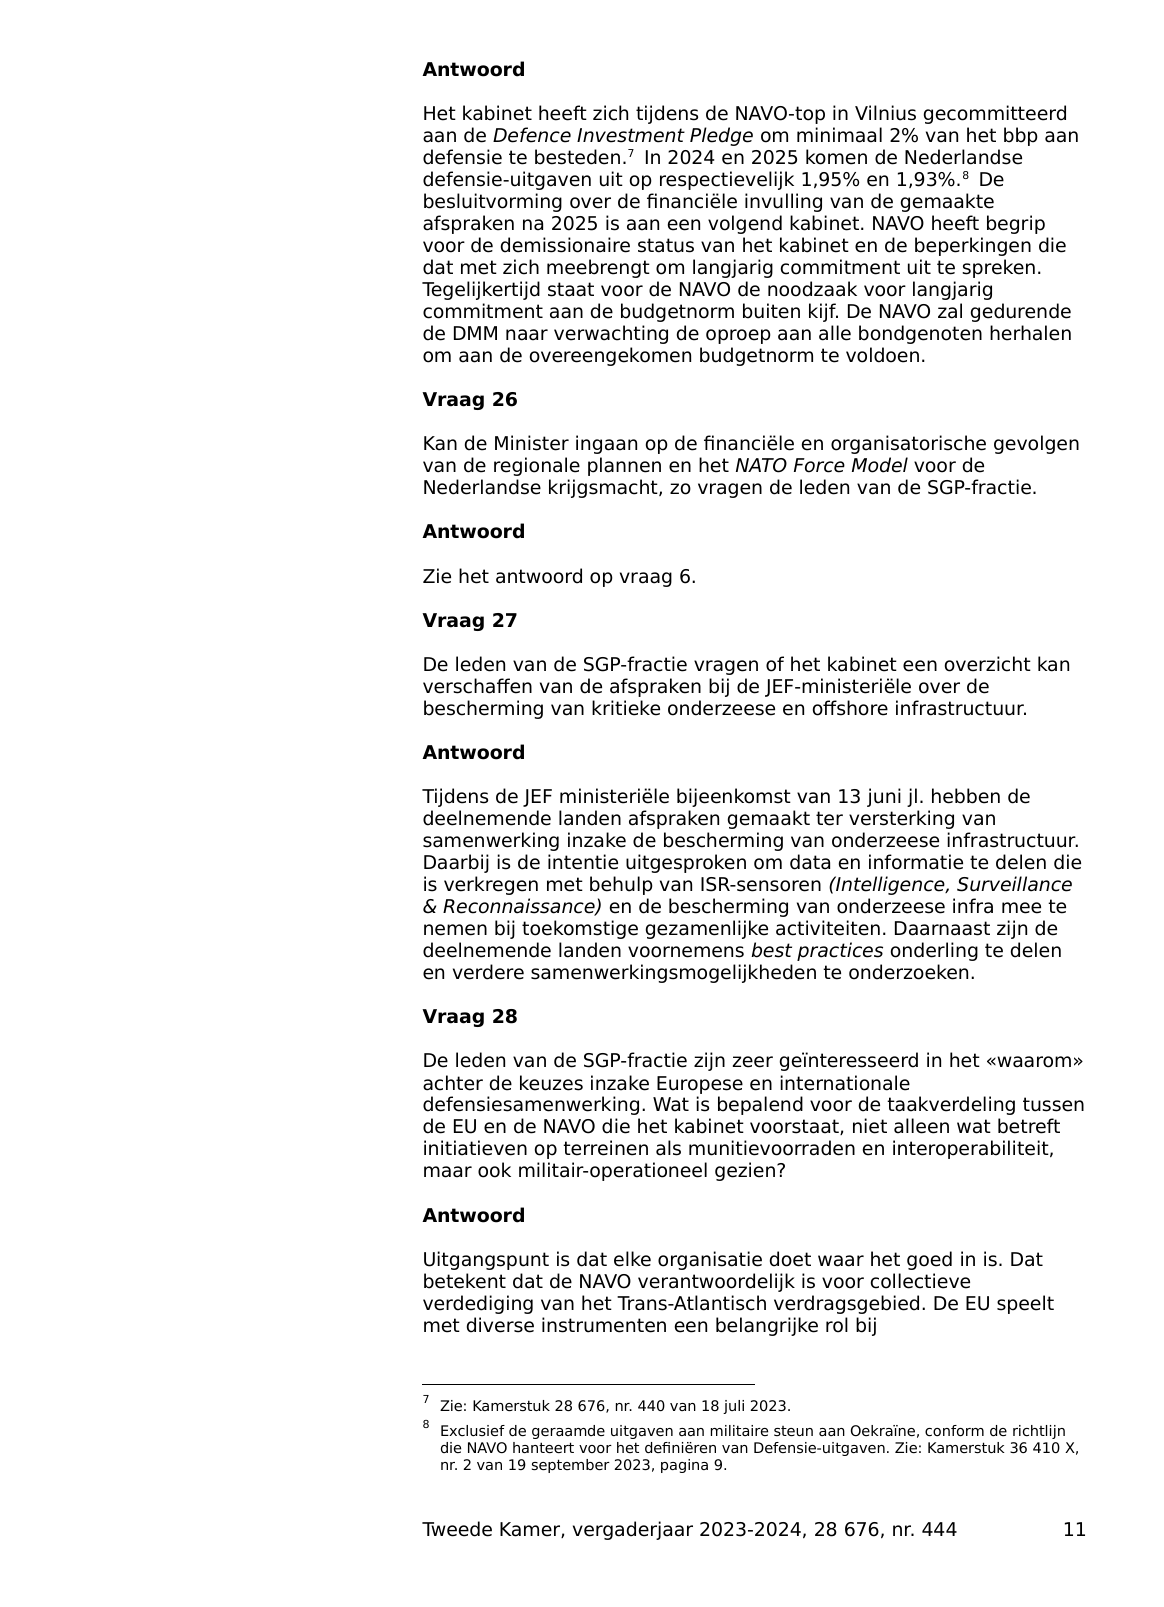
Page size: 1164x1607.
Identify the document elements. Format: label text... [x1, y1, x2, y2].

text Zie het antwoord op vraag 6. [422, 566, 1087, 588]
subtitle Vraag 28 [422, 1006, 1087, 1028]
subtitle Antwoord [422, 59, 1087, 81]
text Uitgangspunt is dat elke organisatie doet waar het goed in is. Dat betekent dat de NAVO verantwoordelijk is voor collectieve verdediging van het Trans-Atlantisch verdragsgebied. De EU speelt met diverse instrumenten een belangrijke rol bij [422, 1249, 1087, 1337]
subtitle Antwoord [422, 1204, 1087, 1226]
text De leden van de SGP-fractie zijn zeer geïnteresseerd in het «waarom» achter de keuzes inzake Europese en internationale defensiesamenwerking. Wat is bepalend voor de taakverdeling tussen de EU en de NAVO die het kabinet voorstaat, niet alleen wat betreft initiatieven op terreinen als munitievoorraden en interoperabiliteit, maar ook militair-operationeel gezien? [422, 1050, 1087, 1182]
text Het kabinet heeft zich tijdens de NAVO-top in Vilnius gecommitteerd aan de Defence Investment Pledge om minimaal 2% van het bbp aan defensie te besteden. In 2024 en 2025 komen de Nederlandse defensie-uitgaven uit op respectievelijk 1,95% en 1,93%. De besluitvorming over de financiële invulling van de gemaakte afspraken na 2025 is aan een volgend kabinet. NAVO heeft begrip voor de demissionaire status van het kabinet en de beperkingen die dat met zich meebrengt om langjarig commitment uit te spreken. Tegelijkertijd staat voor de NAVO de noodzaak voor langjarig commitment aan de budgetnorm buiten kijf. De NAVO zal gedurende de DMM naar verwachting de oproep aan alle bondgenoten herhalen om aan de overeengekomen budgetnorm te voldoen. [422, 103, 1087, 367]
subtitle Antwoord [422, 521, 1087, 543]
text Kan de Minister ingaan op de financiële en organisatorische gevolgen van de regionale plannen en het NATO Force Model voor de Nederlandse krijgsmacht, zo vragen de leden van de SGP-fractie. [422, 433, 1087, 499]
text Tijdens de JEF ministeriële bijeenkomst van 13 juni jl. hebben de deelnemende landen afspraken gemaakt ter versterking van samenwerking inzake de bescherming van onderzeese infrastructuur. Daarbij is de intentie uitgesproken om data en informatie te delen die is verkregen met behulp van ISR-sensoren (Intelligence, Surveillance & Reconnaissance) en de bescherming van onderzeese infra mee te nemen bij toekomstige gezamenlijke activiteiten. Daarnaast zijn de deelnemende landen voornemens best practices onderling te delen en verdere samenwerkingsmogelijkheden te onderzoeken. [422, 786, 1087, 984]
subtitle Vraag 27 [422, 610, 1087, 632]
text Exclusief de geraamde uitgaven aan militaire steun aan Oekraïne, conform de richtlijn die NAVO hanteert voor het definiëren van Defensie-uitgaven. Zie: Kamerstuk 36 410 X, nr. 2 van 19 september 2023, pagina 9. [422, 1418, 1087, 1474]
text De leden van de SGP-fractie vragen of het kabinet een overzicht kan verschaffen van de afspraken bij de JEF-ministeriële over de bescherming van kritieke onderzeese en offshore infrastructuur. [422, 654, 1087, 720]
text Zie: Kamerstuk 28 676, nr. 440 van 18 juli 2023. [422, 1393, 1087, 1416]
subtitle Vraag 26 [422, 389, 1087, 411]
subtitle Antwoord [422, 742, 1087, 764]
